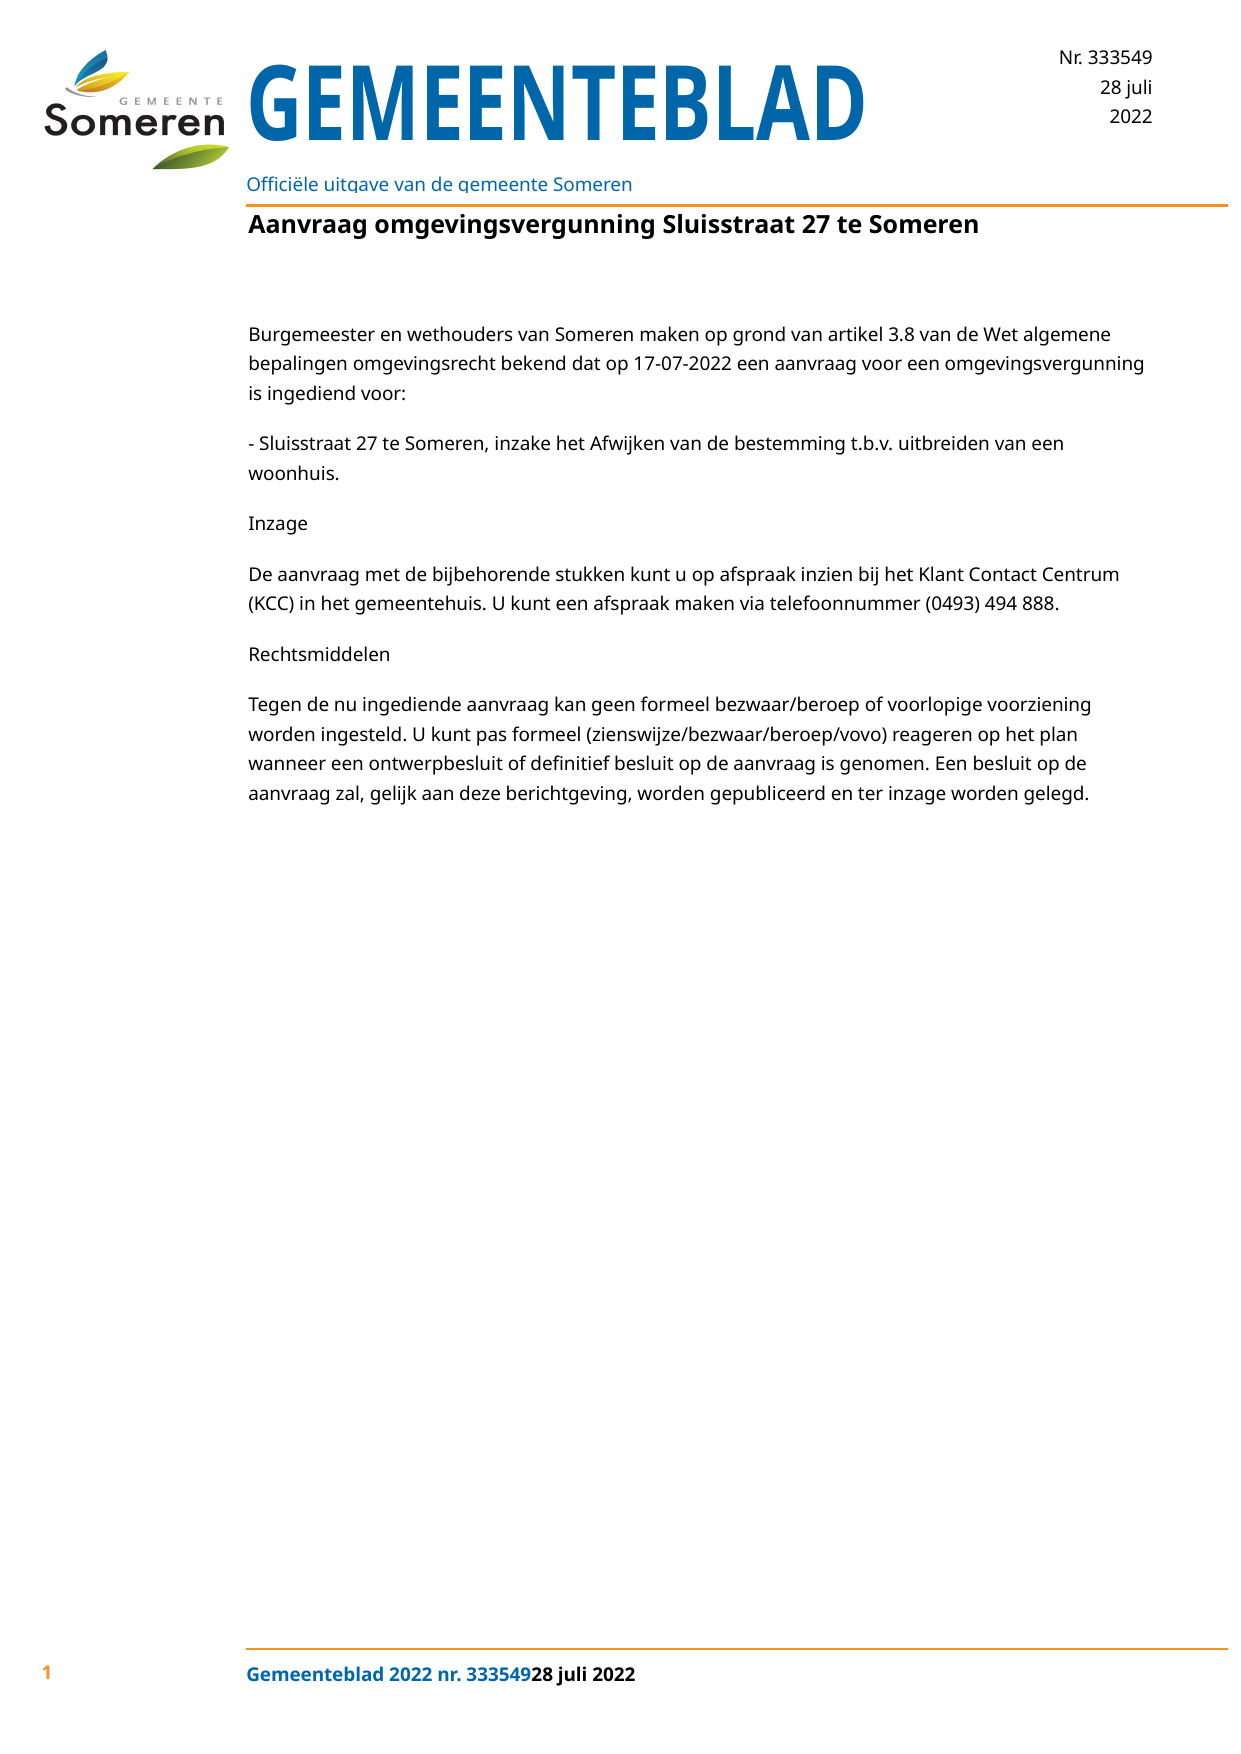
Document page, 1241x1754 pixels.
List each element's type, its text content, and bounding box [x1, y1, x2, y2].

picture [41, 47, 231, 172]
text - Sluisstraat 27 te Someren, inzake het Afwijken van de bestemming t.b.v. uitbreiden van een woonhuis. [248, 430, 1152, 486]
text Burgemeester en wethouders van Someren maken op grond van artikel 3.8 van de Wet algemene bepalingen omgevingsrecht bekend dat op 17-07-2022 een aanvraag voor een omgevingsvergunning is ingediend voor: [248, 321, 1152, 406]
text De aanvraag met de bijbehorende stukken kunt u op afspraak inzien bij het Klant Contact Centrum (KCC) in het gemeentehuis. U kunt een afspraak maken via telefoonnummer (0493) 494 888. [248, 561, 1152, 616]
text Rechtsmiddelen [248, 641, 1152, 666]
text Aanvraag omgevingsvergunning Sluisstraat 27 te Someren [248, 207, 1152, 241]
text Inzage [248, 510, 1152, 536]
text Tegen de nu ingediende aanvraag kan geen formeel bezwaar/beroep of voorlopige voorziening worden ingesteld. U kunt pas formeel (zienswijze/bezwaar/beroep/vovo) reageren op het plan wanneer een ontwerpbesluit of definitief besluit op de aanvraag is genomen. Een besluit op de aanvraag zal, gelijk aan deze berichtgeving, worden gepubliceerd en ter inzage worden gelegd. [248, 691, 1152, 806]
